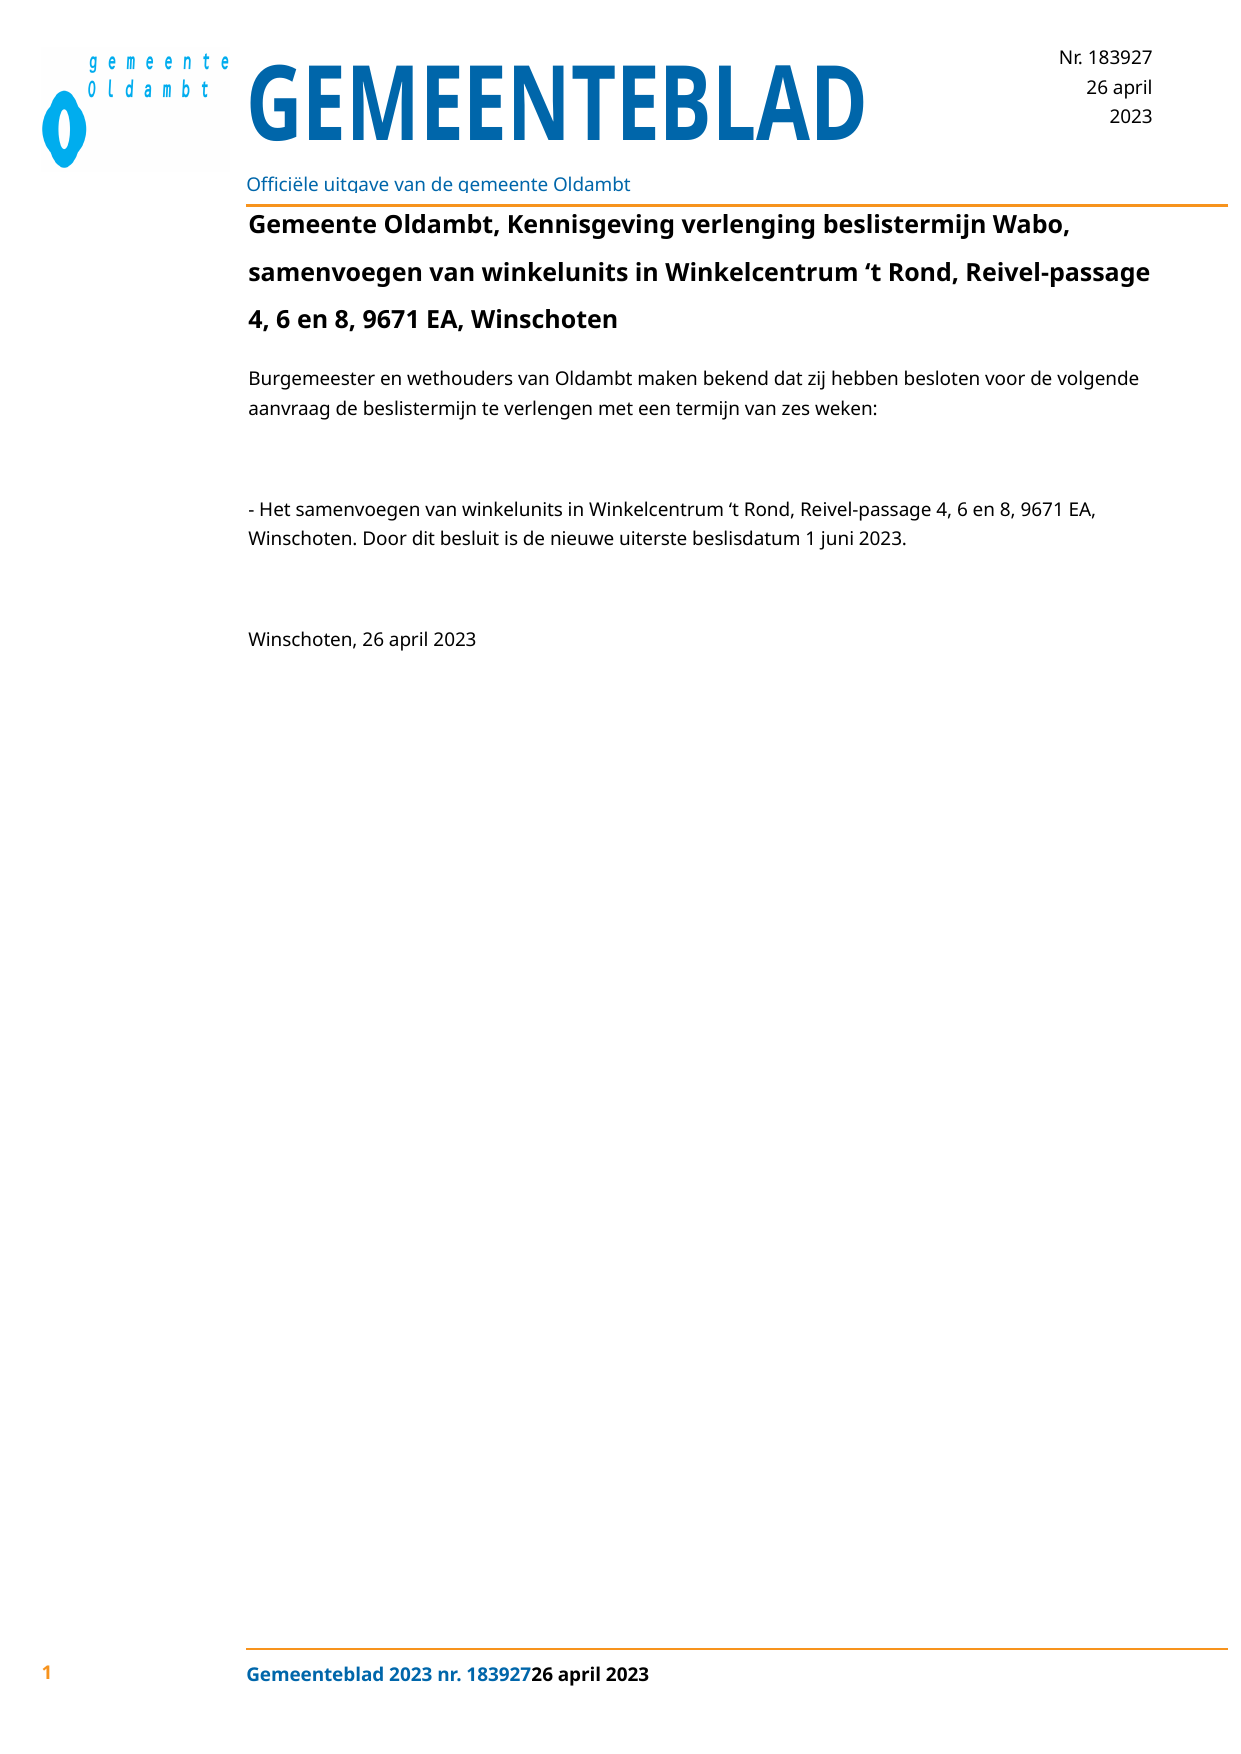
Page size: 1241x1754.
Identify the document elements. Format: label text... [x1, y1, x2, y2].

text Gemeente Oldambt, Kennisgeving verlenging beslistermijn Wabo, samenvoegen van winkelunits in Winkelcentrum ‘t Rond, Reivel-passage 4, 6 en 8, 9671 EA, Winschoten [248, 207, 1152, 336]
text Winschoten, 26 april 2023 [248, 626, 1152, 652]
picture [41, 47, 231, 172]
text Burgemeester en wethouders van Oldambt maken bekend dat zij hebben besloten voor de volgende aanvraag de beslistermijn te verlengen met een termijn van zes weken: [248, 366, 1152, 421]
text - Het samenvoegen van winkelunits in Winkelcentrum ‘t Rond, Reivel-passage 4, 6 en 8, 9671 EA, Winschoten. Door dit besluit is de nieuwe uiterste beslisdatum 1 juni 2023. [248, 496, 1152, 551]
